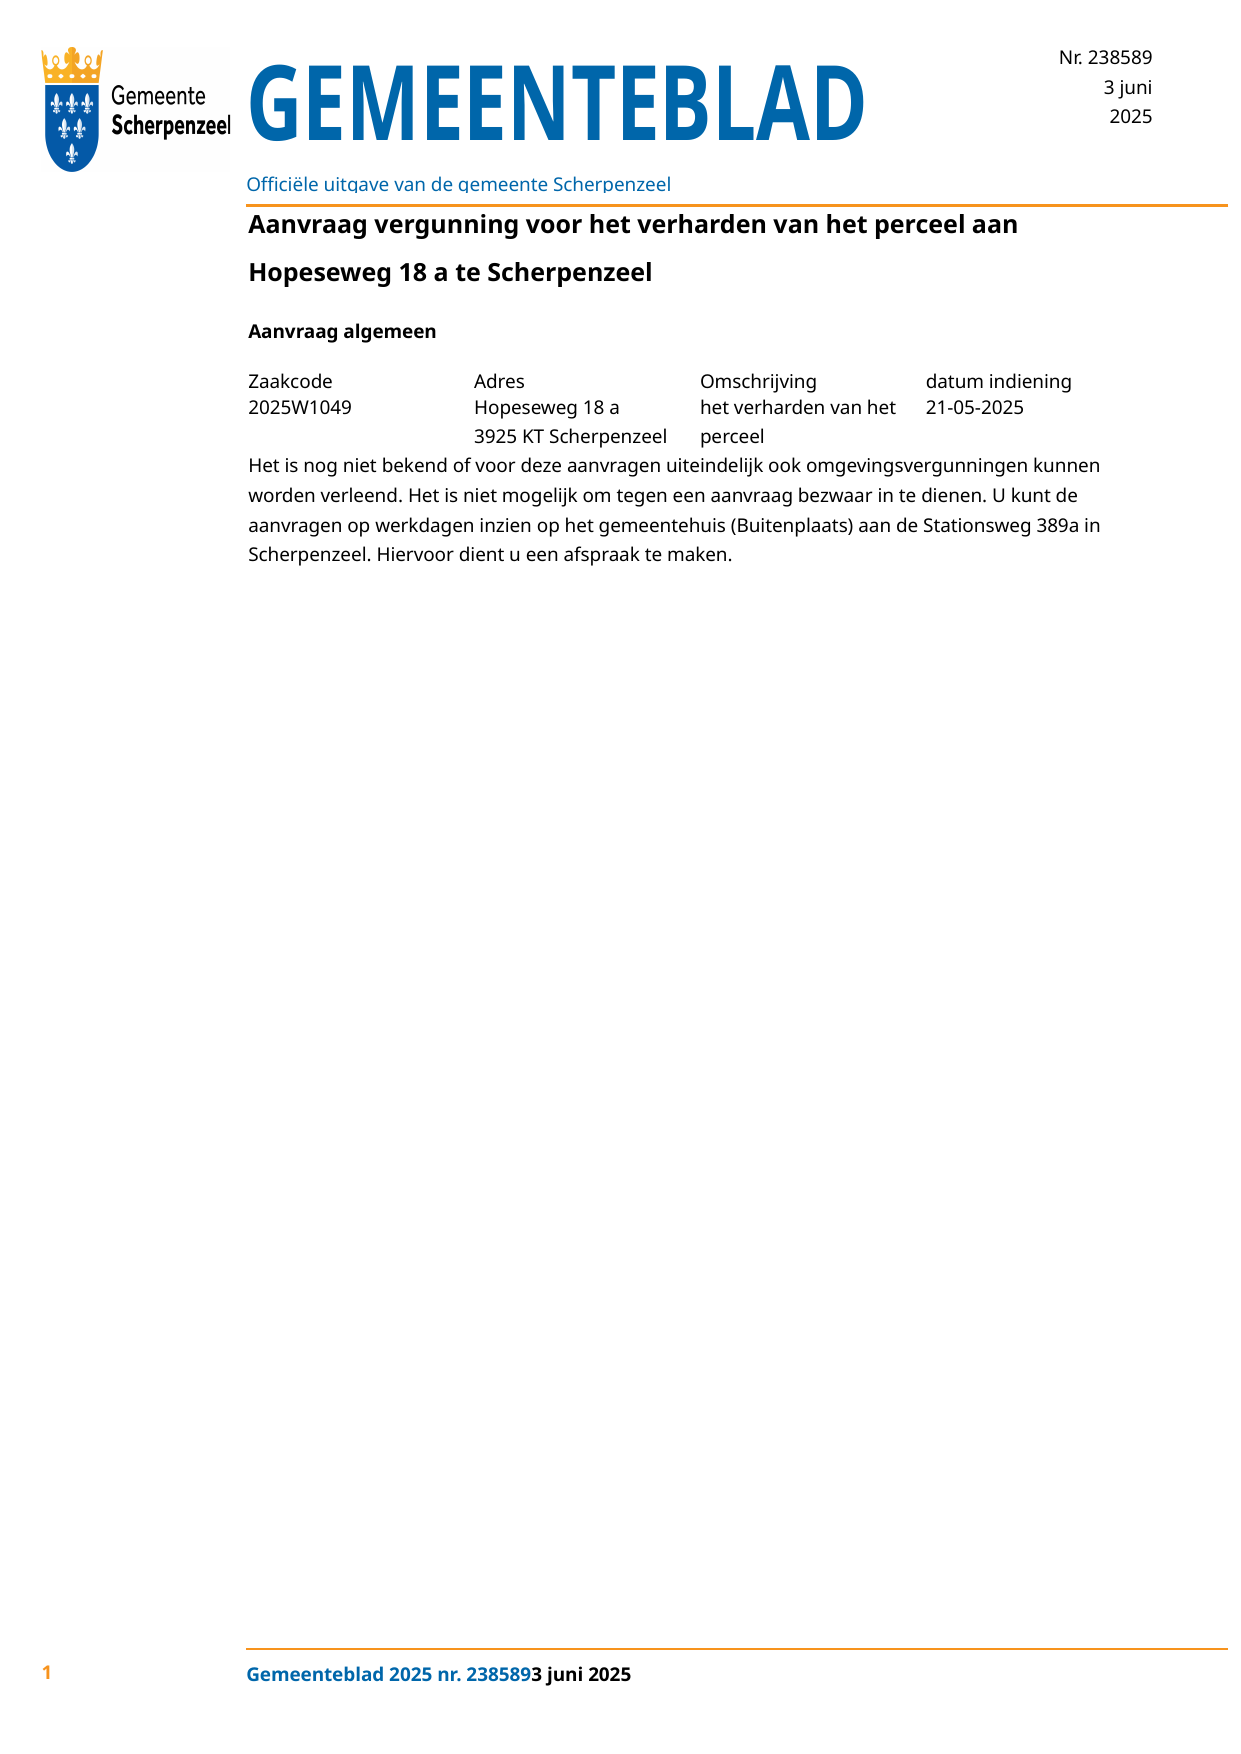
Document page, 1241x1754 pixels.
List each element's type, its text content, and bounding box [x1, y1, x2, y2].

text Het is nog niet bekend of voor deze aanvragen uiteindelijk ook omgevingsvergunningen kunnen worden verleend. Het is niet mogelijk om tegen een aanvraag bezwaar in te dienen. U kunt de aanvragen op werkdagen inzien op het gemeentehuis (Buitenplaats) aan de Stationsweg 389a in Scherpenzeel. Hiervoor dient u een afspraak te maken. [248, 453, 1152, 567]
text Aanvraag algemeen [248, 318, 1152, 344]
table_cell 2025W1049 [248, 394, 474, 449]
table_cell 21-05-2025 [926, 394, 1152, 449]
table_cell het verharden van het perceel [700, 394, 926, 449]
table_header Adres [474, 369, 700, 394]
table_header Omschrijving [700, 369, 926, 394]
table_header Zaakcode [248, 369, 474, 394]
picture [41, 47, 231, 172]
table_header datum indiening [926, 369, 1152, 394]
text Aanvraag vergunning voor het verharden van het perceel aan Hopeseweg 18 a te Scherpenzeel [248, 207, 1152, 288]
table_cell Hopeseweg 18 a 3925 KT Scherpenzeel [474, 394, 700, 449]
